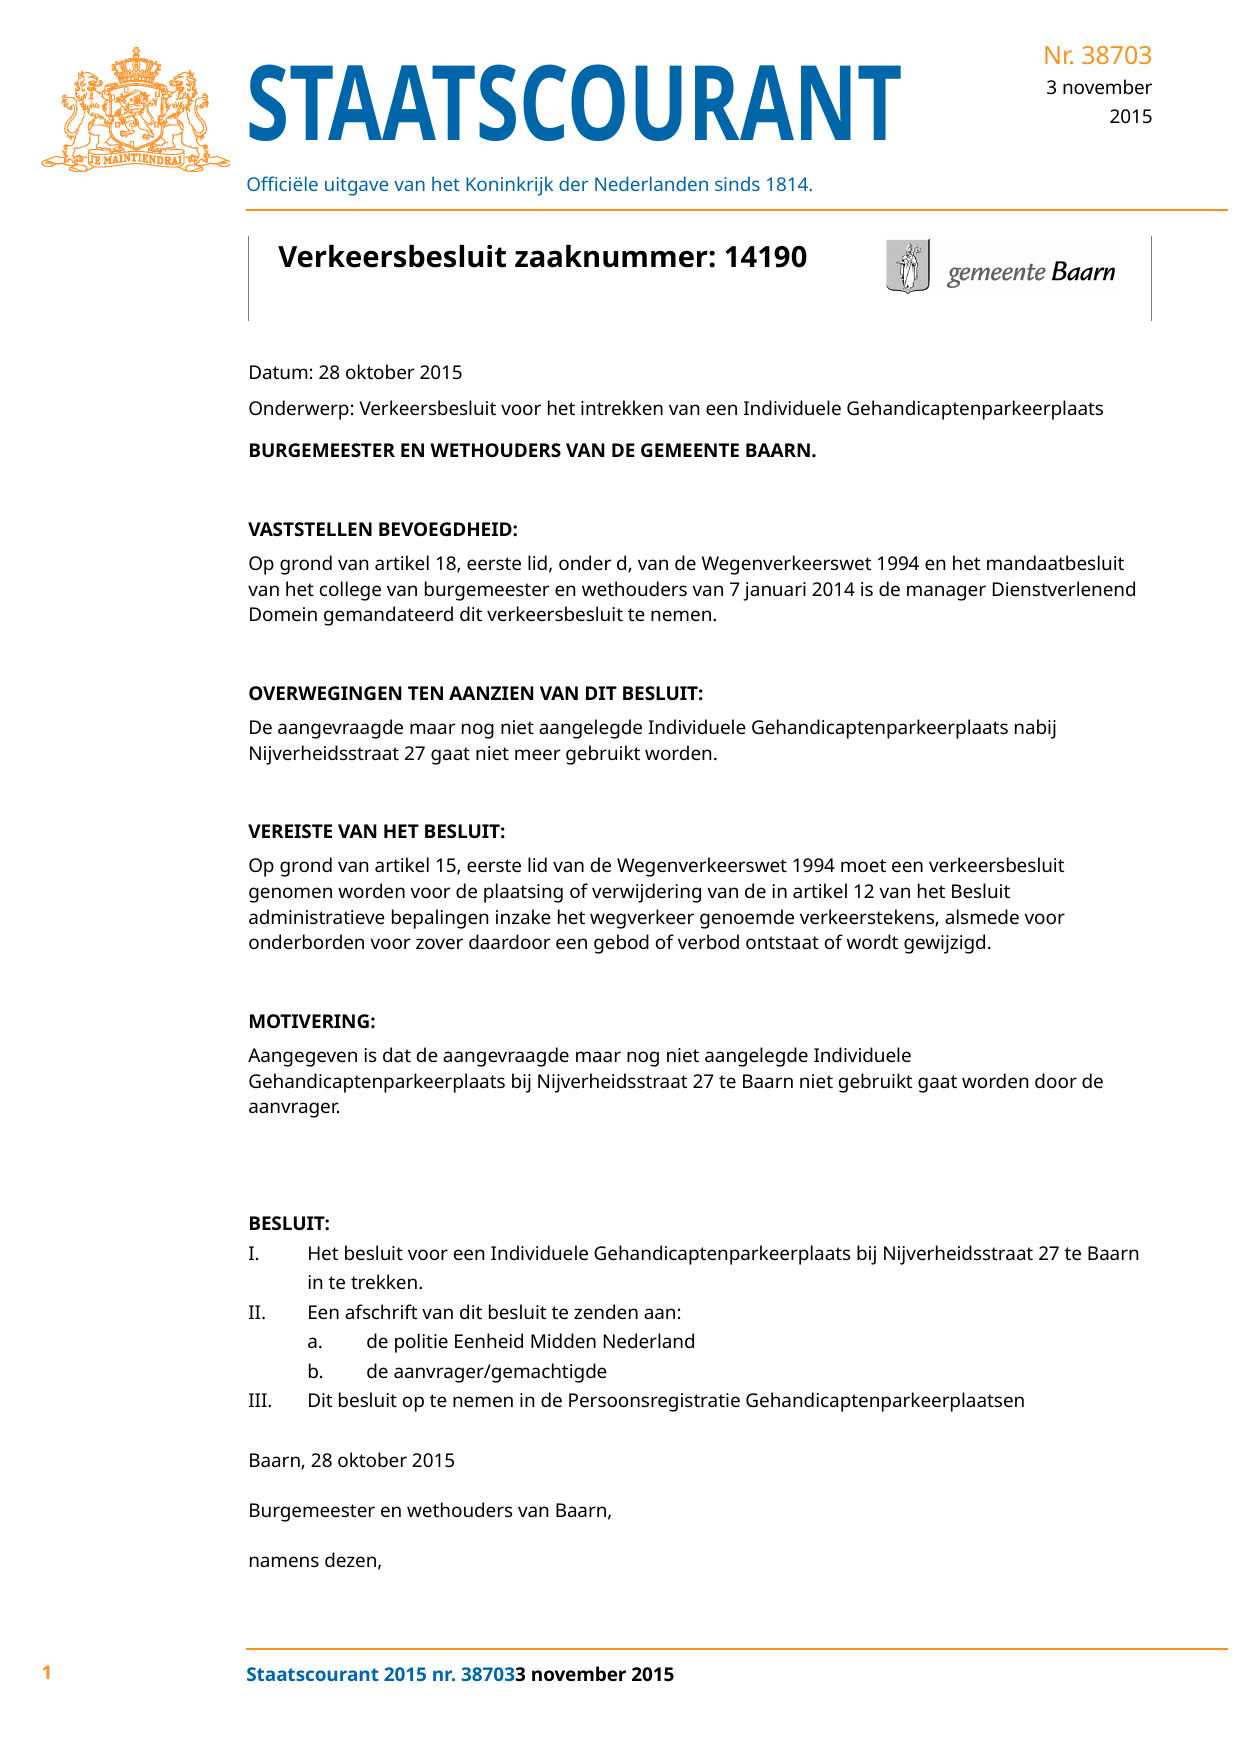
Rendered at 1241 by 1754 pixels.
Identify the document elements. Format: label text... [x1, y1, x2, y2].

list Dit besluit op te nemen in de Persoonsregistratie Gehandicaptenparkeerplaatsen [248, 1388, 1152, 1413]
text VASTSTELLEN BEVOEGDHEID: [248, 516, 1152, 542]
text Datum: 28 oktober 2015 [248, 359, 1152, 384]
table_header [850, 236, 1151, 321]
text MOTIVERING: [248, 1008, 1152, 1034]
text BURGEMEESTER EN WETHOUDERS VAN DE GEMEENTE BAARN. [248, 437, 1152, 463]
text Onderwerp: Verkeersbesluit voor het intrekken van een Individuele Gehandicaptenparkeerplaats [248, 396, 1152, 421]
text OVERWEGINGEN TEN AANZIEN VAN DIT BESLUIT: [248, 680, 1152, 706]
list Een afschrift van dit besluit te zenden aan: [248, 1299, 1152, 1324]
text Aangegeven is dat de aangevraagde maar nog niet aangelegde Individuele Gehandicaptenparkeerplaats bij Nijverheidsstraat 27 te Baarn niet gebruikt gaat worden door de aanvrager. [248, 1042, 1152, 1119]
table_header Verkeersbesluit zaaknummer: 14190 [249, 236, 850, 321]
list Het besluit voor een Individuele Gehandicaptenparkeerplaats bij Nijverheidsstraat 27 te Baarn in te trekken. [248, 1240, 1152, 1295]
picture [882, 236, 1119, 296]
text Baarn, 28 oktober 2015 [248, 1447, 1152, 1472]
text VEREISTE VAN HET BESLUIT: [248, 818, 1152, 844]
list de politie Eenheid Midden Nederland [307, 1328, 1152, 1354]
text BESLUIT: [248, 1210, 1152, 1236]
text Op grond van artikel 15, eerste lid van de Wegenverkeerswet 1994 moet een verkeersbesluit genomen worden voor de plaatsing of verwijdering van de in artikel 12 van het Besluit administratieve bepalingen inzake het wegverkeer genoemde verkeerstekens, alsmede voor onderborden voor zover daardoor een gebod of verbod ontstaat of wordt gewijzigd. [248, 852, 1152, 955]
text Burgemeester en wethouders van Baarn, [248, 1497, 1152, 1523]
text De aangevraagde maar nog niet aangelegde Individuele Gehandicaptenparkeerplaats nabij Nijverheidsstraat 27 gaat niet meer gebruikt worden. [248, 714, 1152, 766]
text namens dezen, [248, 1548, 1152, 1573]
picture [41, 47, 231, 172]
list de aanvrager/gemachtigde [307, 1358, 1152, 1384]
text Op grond van artikel 18, eerste lid, onder d, van de Wegenverkeerswet 1994 en het mandaatbesluit van het college van burgemeester en wethouders van 7 januari 2014 is de manager Dienstverlenend Domein gemandateerd dit verkeersbesluit te nemen. [248, 550, 1152, 627]
